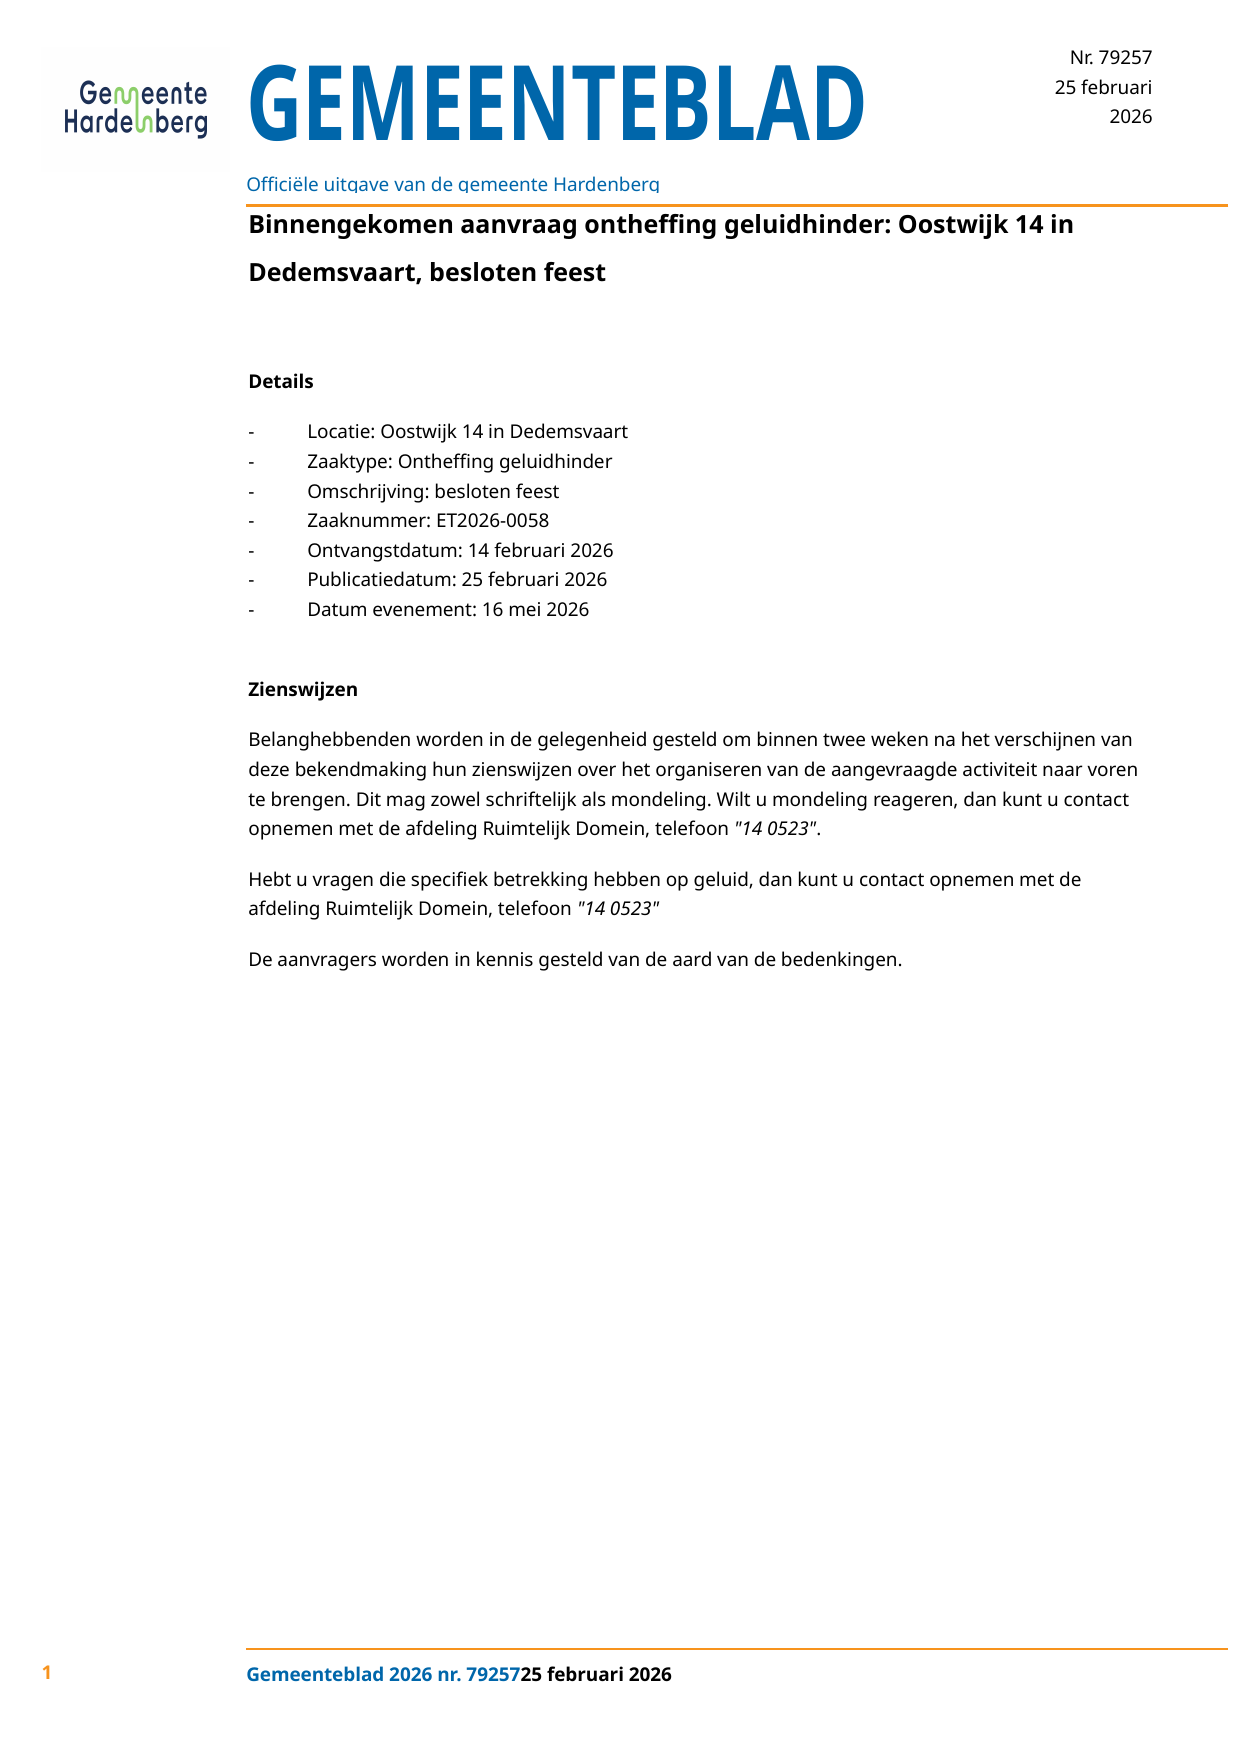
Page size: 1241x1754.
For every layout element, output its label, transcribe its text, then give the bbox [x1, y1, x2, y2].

list Publicatiedatum: 25 februari 2026 [248, 567, 1152, 592]
list Zaaktype: Ontheffing geluidhinder [248, 448, 1152, 474]
list Locatie: Oostwijk 14 in Dedemsvaart [248, 419, 1152, 444]
text Hebt u vragen die specifiek betrekking hebben op geluid, dan kunt u contact opnemen met de afdeling Ruimtelijk Domein, telefoon "14 0523" [248, 866, 1152, 921]
text Zienswijzen [248, 676, 1152, 702]
picture [41, 47, 231, 172]
text De aanvragers worden in kennis gesteld van de aard van de bedenkingen. [248, 946, 1152, 972]
list Zaaknummer: ET2026-0058 [248, 507, 1152, 533]
list Datum evenement: 16 mei 2026 [248, 596, 1152, 622]
list Ontvangstdatum: 14 februari 2026 [248, 537, 1152, 563]
text Binnengekomen aanvraag ontheffing geluidhinder: Oostwijk 14 in Dedemsvaart, besloten feest [248, 207, 1152, 288]
list Omschrijving: besloten feest [248, 478, 1152, 504]
text Details [248, 368, 1152, 394]
text Belanghebbenden worden in de gelegenheid gesteld om binnen twee weken na het verschijnen van deze bekendmaking hun zienswijzen over het organiseren van de aangevraagde activiteit naar voren te brengen. Dit mag zowel schriftelijk als mondeling. Wilt u mondeling reageren, dan kunt u contact opnemen met de afdeling Ruimtelijk Domein, telefoon "14 0523". [248, 727, 1152, 841]
